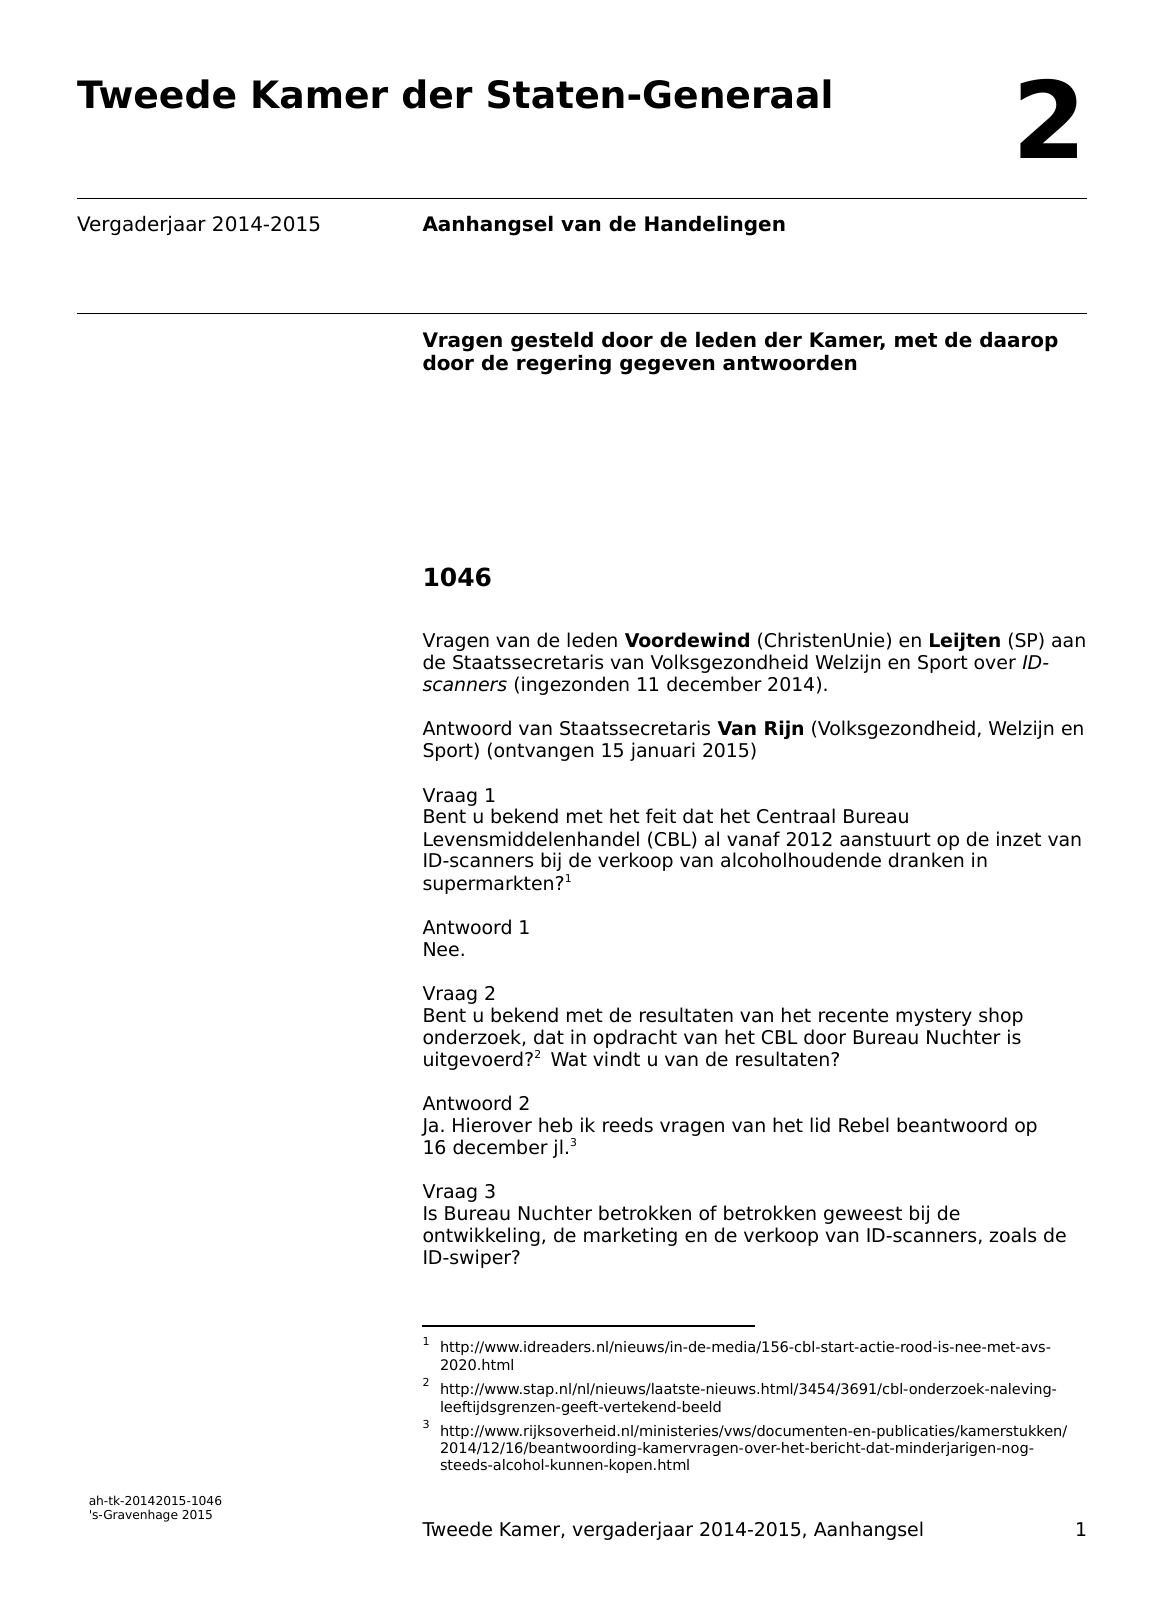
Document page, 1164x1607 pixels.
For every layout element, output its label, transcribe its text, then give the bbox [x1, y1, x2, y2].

text http://www.idreaders.nl/nieuws/in-de-media/156-cbl-start-actie-rood-is-nee-met-avs-2020.html [422, 1335, 1087, 1374]
text Vraag 2 [422, 983, 1087, 1005]
text Antwoord 1 [422, 917, 1087, 938]
text Bent u bekend met het feit dat het Centraal Bureau Levensmiddelenhandel (CBL) al vanaf 2012 aanstuurt op de inzet van ID-scanners bij de verkoop van alcoholhoudende dranken in supermarkten? [422, 806, 1087, 894]
text http://www.stap.nl/nl/nieuws/laatste-nieuws.html/3454/3691/cbl-onderzoek-naleving-leeftijdsgrenzen-geeft-vertekend-beeld [422, 1377, 1087, 1416]
table_header 2 [886, 59, 1087, 198]
text 1046 [422, 563, 1087, 592]
text 's-Gravenhage 2015 [88, 1508, 323, 1522]
text Antwoord 2 [422, 1093, 1087, 1115]
text ah-tk-20142015-1046 [88, 1494, 323, 1508]
text Antwoord van Staatssecretaris Van Rijn (Volksgezondheid, Welzijn en Sport) (ontvangen 15 januari 2015) [422, 718, 1087, 762]
table_cell Vragen gesteld door de leden der Kamer, met de daarop door de regering gegeven antwoorden [422, 314, 1087, 375]
text Bent u bekend met de resultaten van het recente mystery shop onderzoek, dat in opdracht van het CBL door Bureau Nuchter is uitgevoerd? Wat vindt u van de resultaten? [422, 1005, 1087, 1071]
text Vraag 1 [422, 784, 1087, 806]
text Ja. Hierover heb ik reeds vragen van het lid Rebel beantwoord op 16 december jl. [422, 1115, 1087, 1159]
text Vraag 3 [422, 1181, 1087, 1203]
table_cell Aanhangsel van de Handelingen [422, 199, 1087, 313]
text Is Bureau Nuchter betrokken of betrokken geweest bij de ontwikkeling, de marketing en de verkoop van ID-scanners, zoals de ID-swiper? [422, 1203, 1087, 1269]
text Vragen van de leden Voordewind (ChristenUnie) en Leijten (SP) aan de Staatssecretaris van Volksgezondheid Welzijn en Sport over ID-scanners (ingezonden 11 december 2014). [422, 630, 1087, 696]
table_cell [77, 314, 422, 375]
table_cell Vergaderjaar 2014-2015 [77, 199, 422, 313]
table_header Tweede Kamer der Staten-Generaal [77, 59, 886, 198]
text http://www.rijksoverheid.nl/ministeries/vws/documenten-en-publicaties/kamerstukken/2014/12/16/beantwoording-kamervragen-over-het-bericht-dat-minderjarigen-nog-steeds-alcohol-kunnen-kopen.html [422, 1418, 1087, 1474]
text Nee. [422, 938, 1087, 961]
